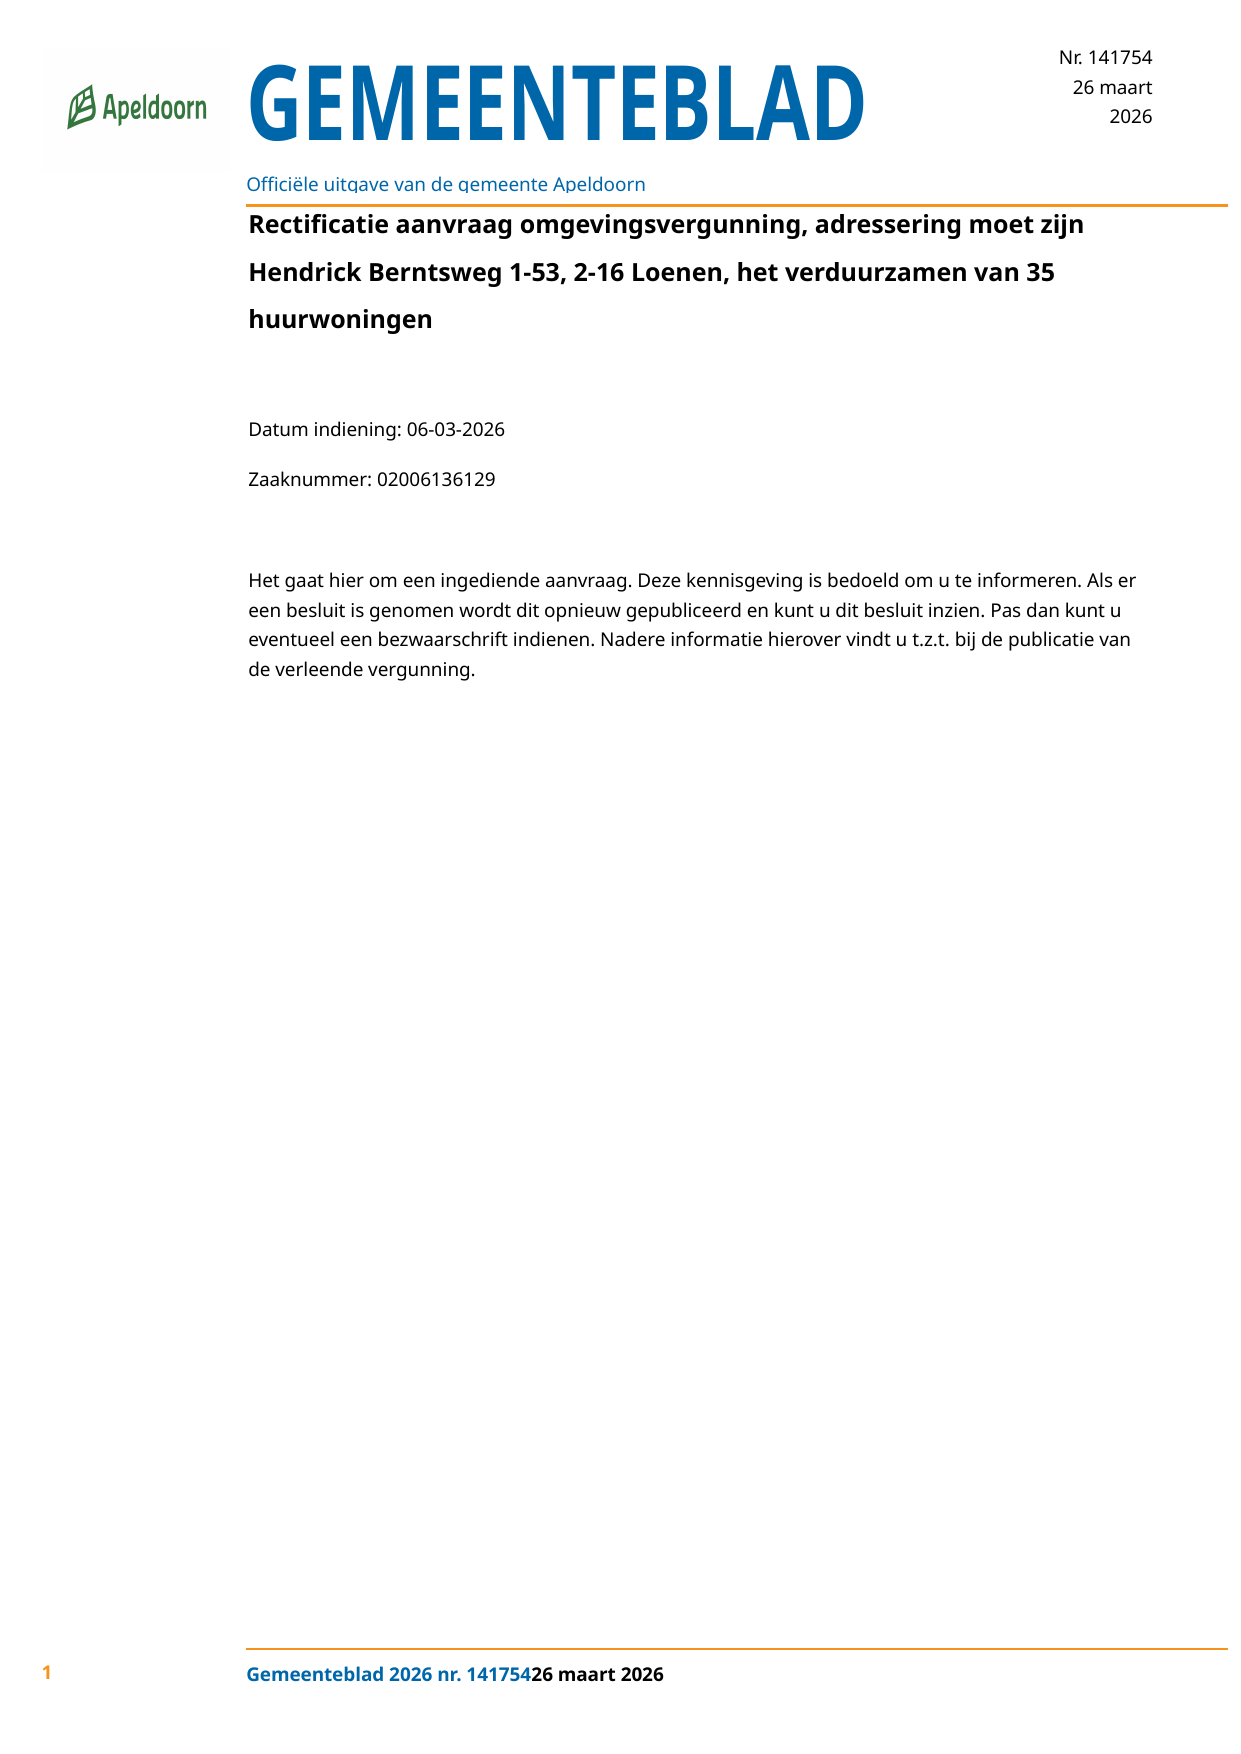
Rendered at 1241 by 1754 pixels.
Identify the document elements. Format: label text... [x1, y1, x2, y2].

picture [41, 47, 231, 172]
text Datum indiening: 06-03-2026 [248, 416, 1152, 442]
text Zaaknummer: 02006136129 [248, 466, 1152, 492]
text Het gaat hier om een ingediende aanvraag. Deze kennisgeving is bedoeld om u te informeren. Als er een besluit is genomen wordt dit opnieuw gepubliceerd en kunt u dit besluit inzien. Pas dan kunt u eventueel een bezwaarschrift indienen. Nadere informatie hierover vindt u t.z.t. bij de publicatie van de verleende vergunning. [248, 567, 1152, 682]
text Rectificatie aanvraag omgevingsvergunning, adressering moet zijn Hendrick Berntsweg 1-53, 2-16 Loenen, het verduurzamen van 35 huurwoningen [248, 207, 1152, 336]
